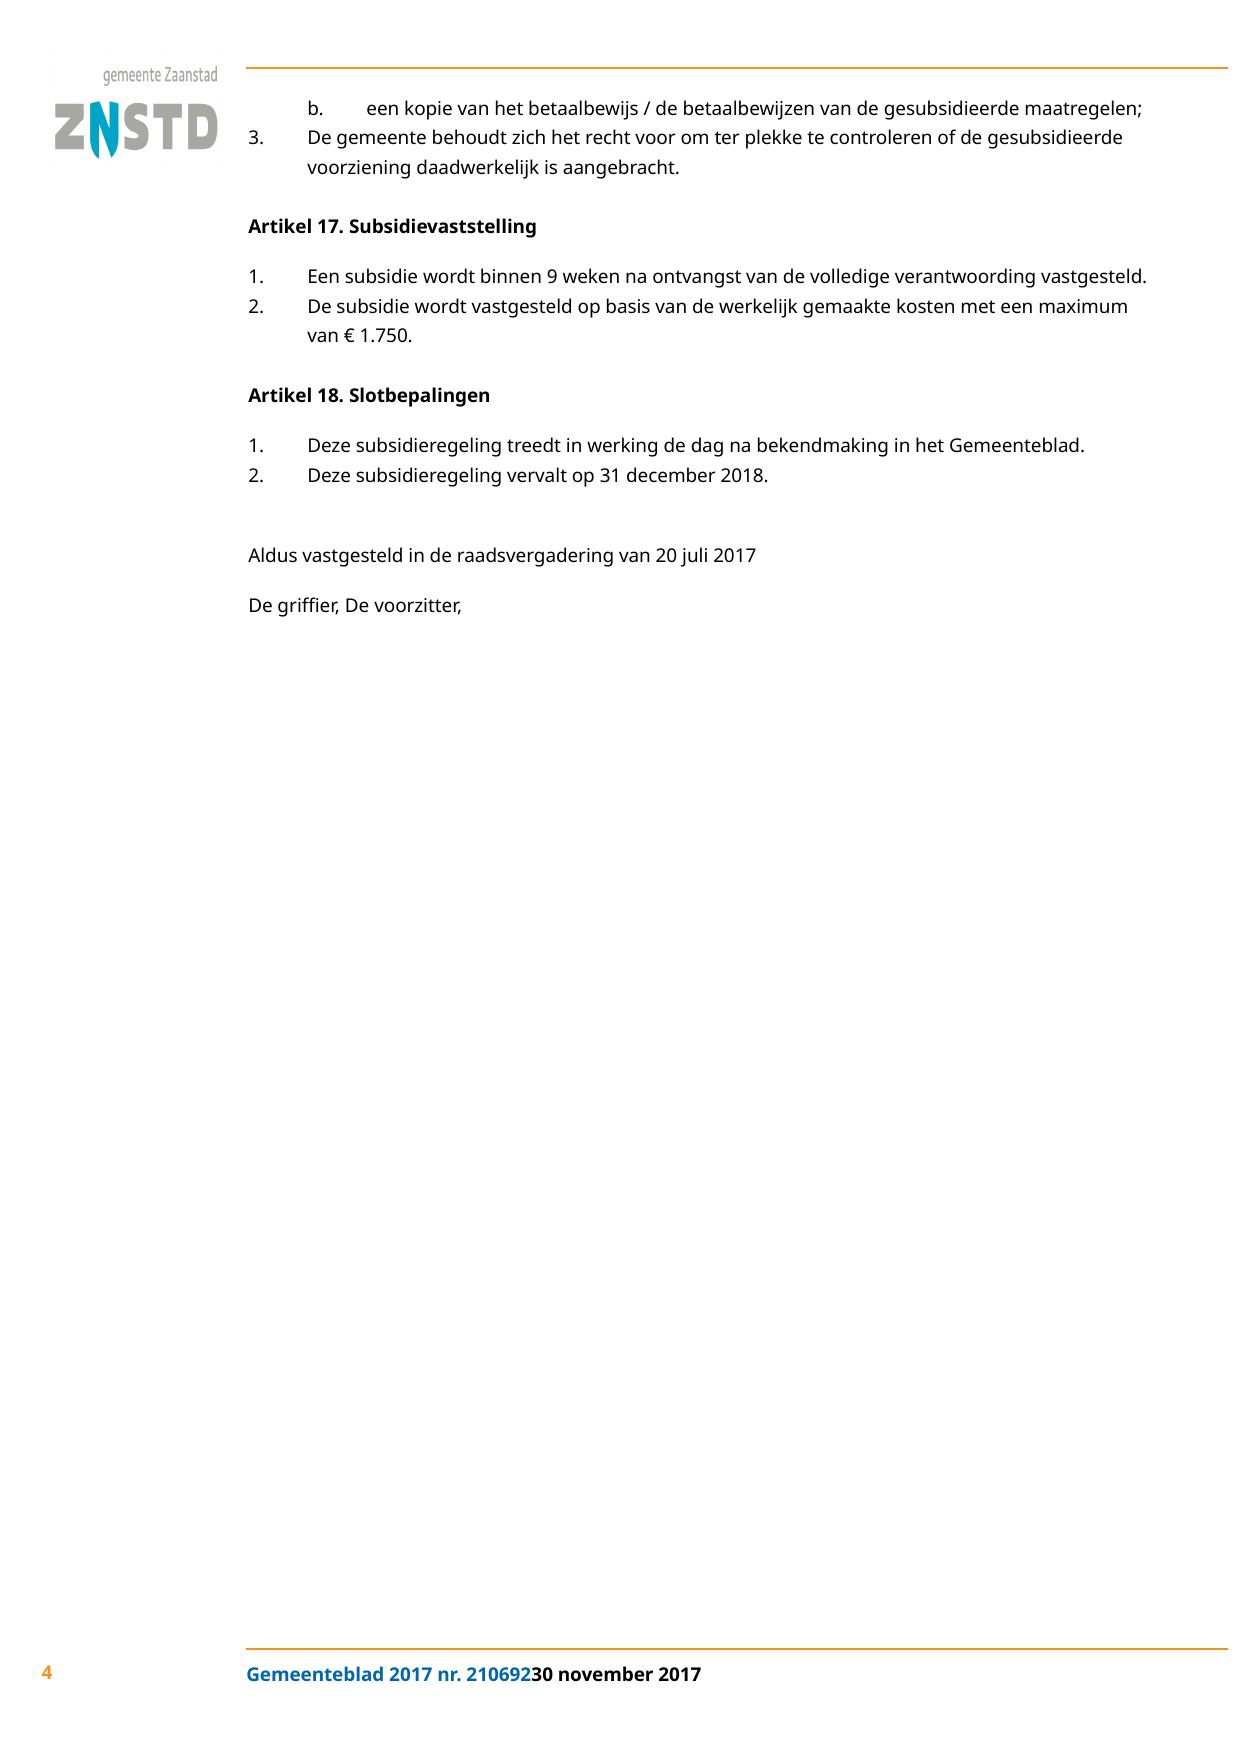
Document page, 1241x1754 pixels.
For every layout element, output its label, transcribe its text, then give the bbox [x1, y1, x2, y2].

text Artikel 17. Subsidievaststelling [248, 213, 1152, 239]
list Deze subsidieregeling vervalt op 31 december 2018. [248, 462, 1152, 488]
text Aldus vastgesteld in de raadsvergadering van 20 juli 2017 [248, 542, 1152, 568]
list De subsidie wordt vastgesteld op basis van de werkelijk gemaakte kosten met een maximum van € 1.750. [248, 293, 1152, 348]
list Deze subsidieregeling treedt in werking de dag na bekendmaking in het Gemeenteblad. [248, 432, 1152, 458]
picture [41, 47, 231, 172]
text Artikel 18. Slotbepalingen [248, 382, 1152, 408]
text De griffier, De voorzitter, [248, 592, 1152, 618]
list De gemeente behoudt zich het recht voor om ter plekke te controleren of de gesubsidieerde voorziening daadwerkelijk is aangebracht. [248, 124, 1152, 180]
list Een subsidie wordt binnen 9 weken na ontvangst van de volledige verantwoording vastgesteld. [248, 263, 1152, 289]
list een kopie van het betaalbewijs / de betaalbewijzen van de gesubsidieerde maatregelen; [307, 95, 1152, 121]
